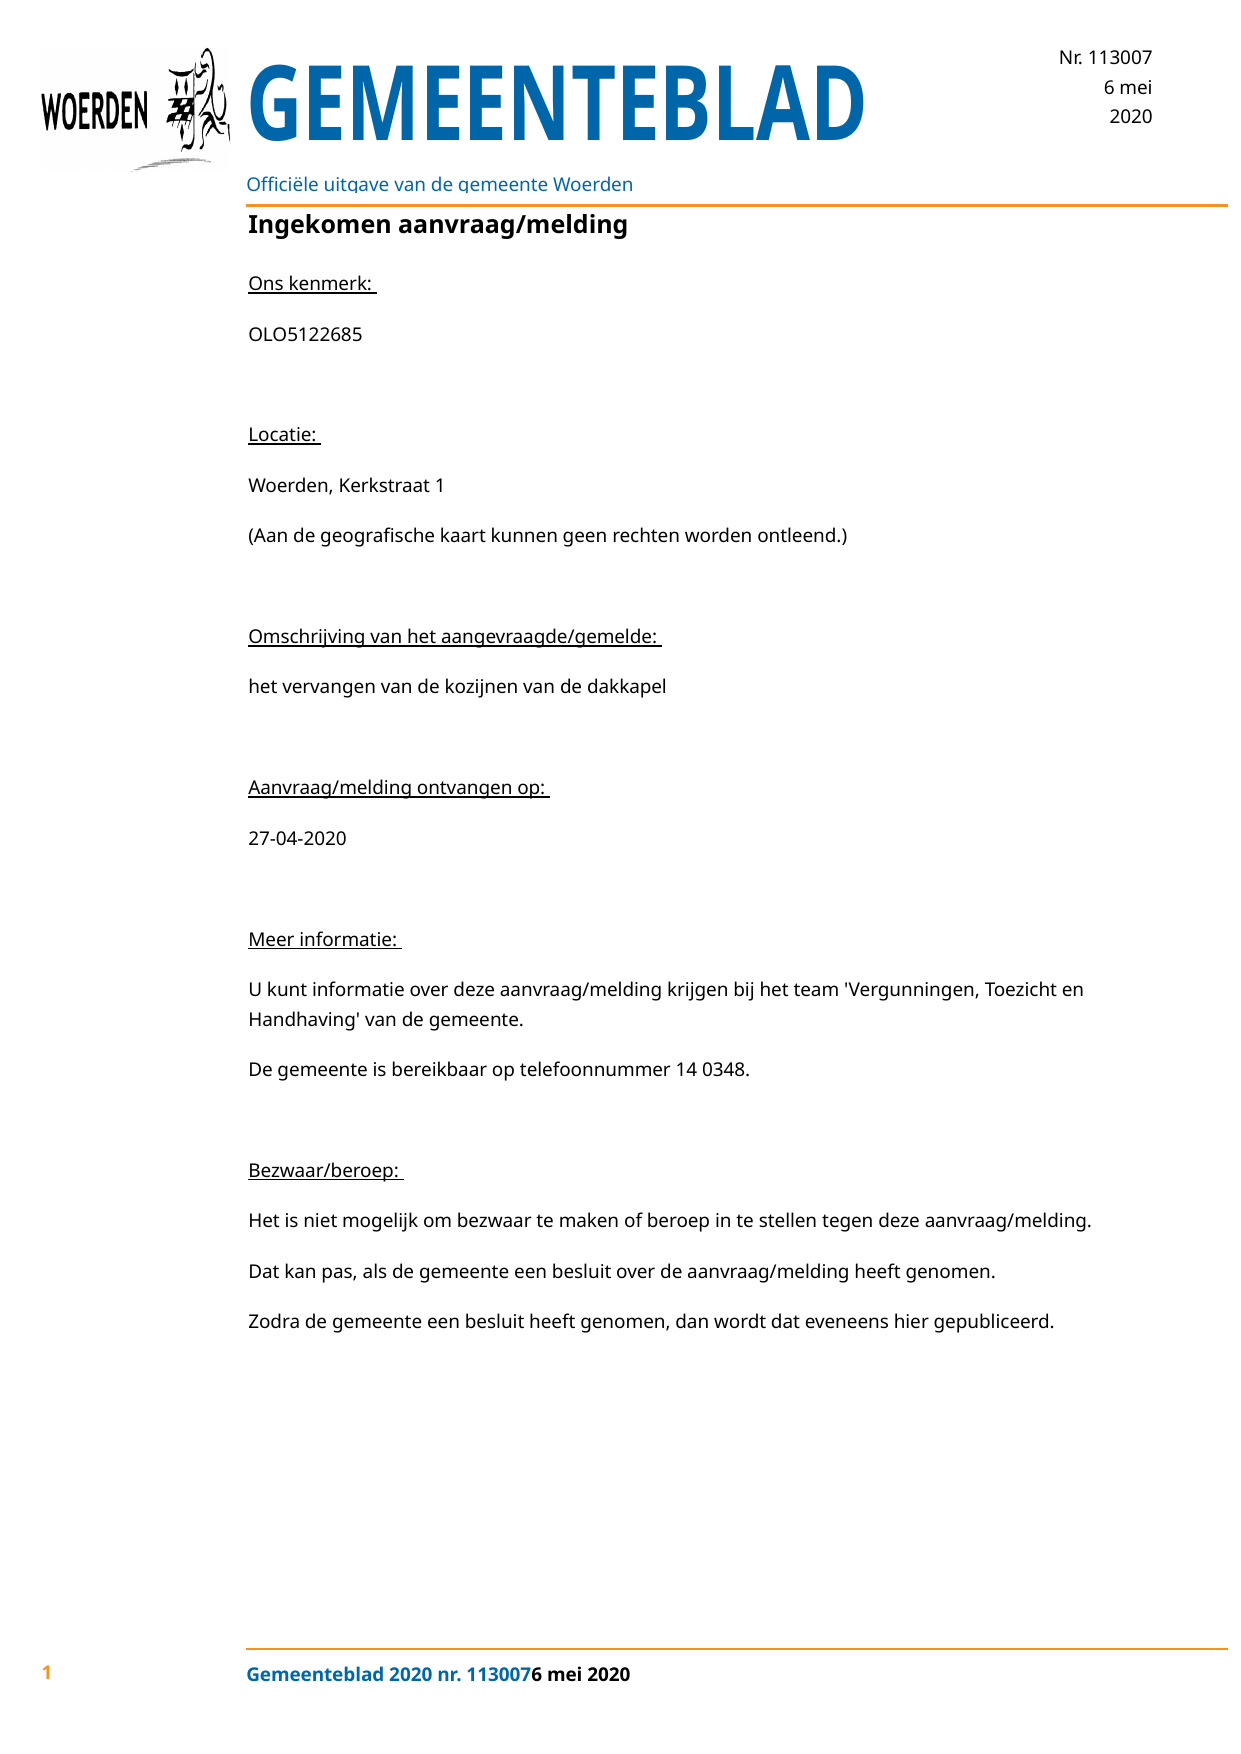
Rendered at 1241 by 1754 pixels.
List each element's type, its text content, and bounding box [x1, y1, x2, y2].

picture [41, 47, 231, 172]
text Locatie: [248, 422, 1152, 447]
text Ons kenmerk: [248, 270, 1152, 296]
text 27-04-2020 [248, 825, 1152, 851]
text De gemeente is bereikbaar op telefoonnummer 14 0348. [248, 1056, 1152, 1082]
text Omschrijving van het aangevraagde/gemelde: [248, 623, 1152, 649]
text (Aan de geografische kaart kunnen geen rechten worden ontleend.) [248, 522, 1152, 548]
text OLO5122685 [248, 321, 1152, 346]
text Ingekomen aanvraag/melding [248, 207, 1152, 241]
text Woerden, Kerkstraat 1 [248, 472, 1152, 498]
text Dat kan pas, als de gemeente een besluit over de aanvraag/melding heeft genomen. [248, 1258, 1152, 1283]
text Aanvraag/melding ontvangen op: [248, 774, 1152, 800]
text het vervangen van de kozijnen van de dakkapel [248, 674, 1152, 699]
text Meer informatie: [248, 926, 1152, 951]
text Bezwaar/beroep: [248, 1157, 1152, 1183]
text Zodra de gemeente een besluit heeft genomen, dan wordt dat eveneens hier gepubliceerd. [248, 1308, 1152, 1334]
text Het is niet mogelijk om bezwaar te maken of beroep in te stellen tegen deze aanvraag/melding. [248, 1207, 1152, 1233]
text U kunt informatie over deze aanvraag/melding krijgen bij het team 'Vergunningen, Toezicht en Handhaving' van de gemeente. [248, 976, 1152, 1031]
